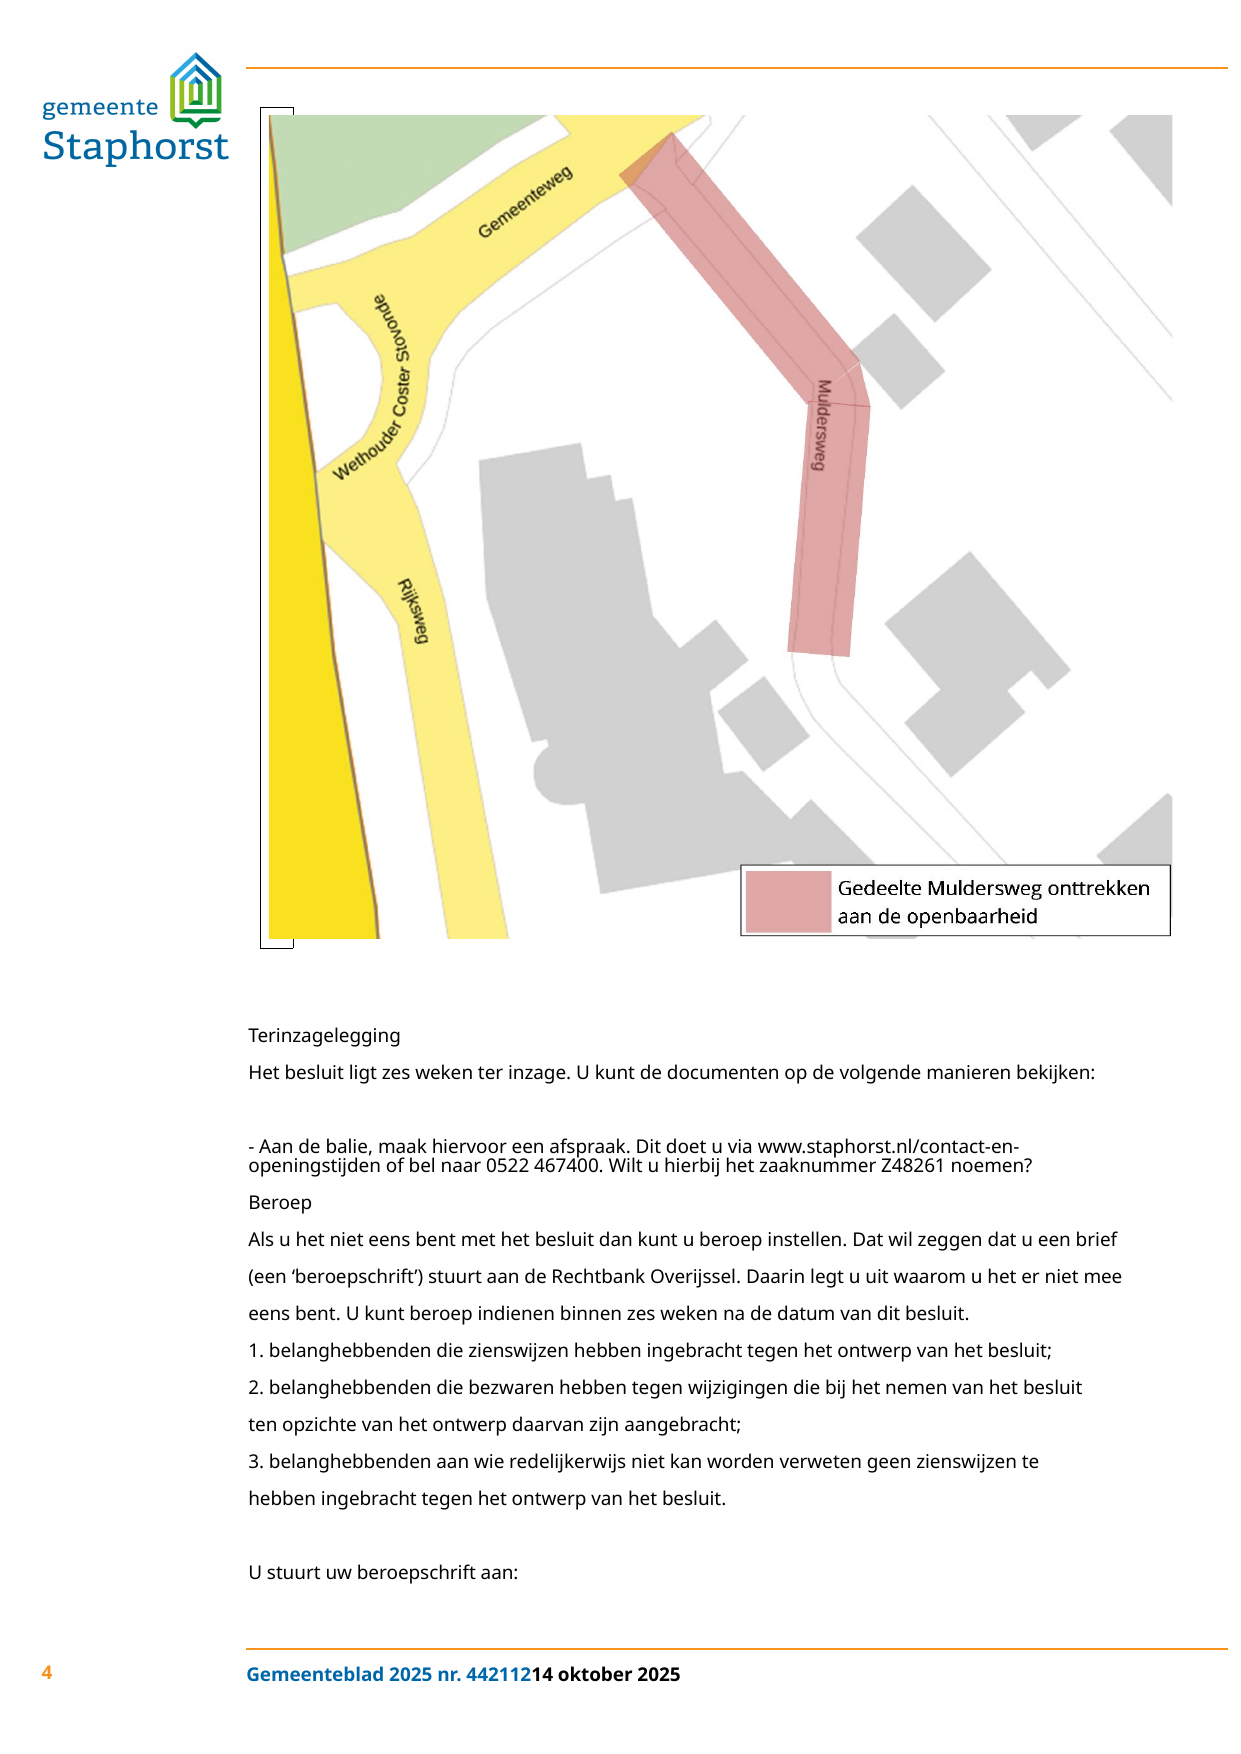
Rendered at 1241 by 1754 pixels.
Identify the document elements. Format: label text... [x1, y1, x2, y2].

text Terinzagelegging [248, 1027, 1152, 1046]
text Als u het niet eens bent met het besluit dan kunt u beroep instellen. Dat wil zeggen dat u een brief [248, 1231, 1152, 1250]
text ten opzichte van het ontwerp daarvan zijn aangebracht; [248, 1416, 1152, 1435]
picture [41, 47, 231, 172]
text Beroep [248, 1194, 1152, 1213]
text Het besluit ligt zes weken ter inzage. U kunt de documenten op de volgende manieren bekijken: [248, 1064, 1152, 1083]
text (een ‘beroepschrift’) stuurt aan de Rechtbank Overijssel. Daarin legt u uit waarom u het er niet mee [248, 1268, 1152, 1287]
text - Aan de balie, maak hiervoor een afspraak. Dit doet u via www.staphorst.nl/contact-en-openingstijden of bel naar 0522 467400. Wilt u hierbij het zaaknummer Z48261 noemen? [248, 1138, 1152, 1176]
text 1. belanghebbenden die zienswijzen hebben ingebracht tegen het ontwerp van het besluit; [248, 1342, 1152, 1361]
text U stuurt uw beroepschrift aan: [248, 1564, 1152, 1583]
text hebben ingebracht tegen het ontwerp van het besluit. [248, 1490, 1152, 1509]
picture [268, 115, 1173, 939]
text eens bent. U kunt beroep indienen binnen zes weken na de datum van dit besluit. [248, 1305, 1152, 1324]
text 2. belanghebbenden die bezwaren hebben tegen wijzigingen die bij het nemen van het besluit [248, 1379, 1152, 1398]
text 3. belanghebbenden aan wie redelijkerwijs niet kan worden verweten geen zienswijzen te [248, 1453, 1152, 1472]
